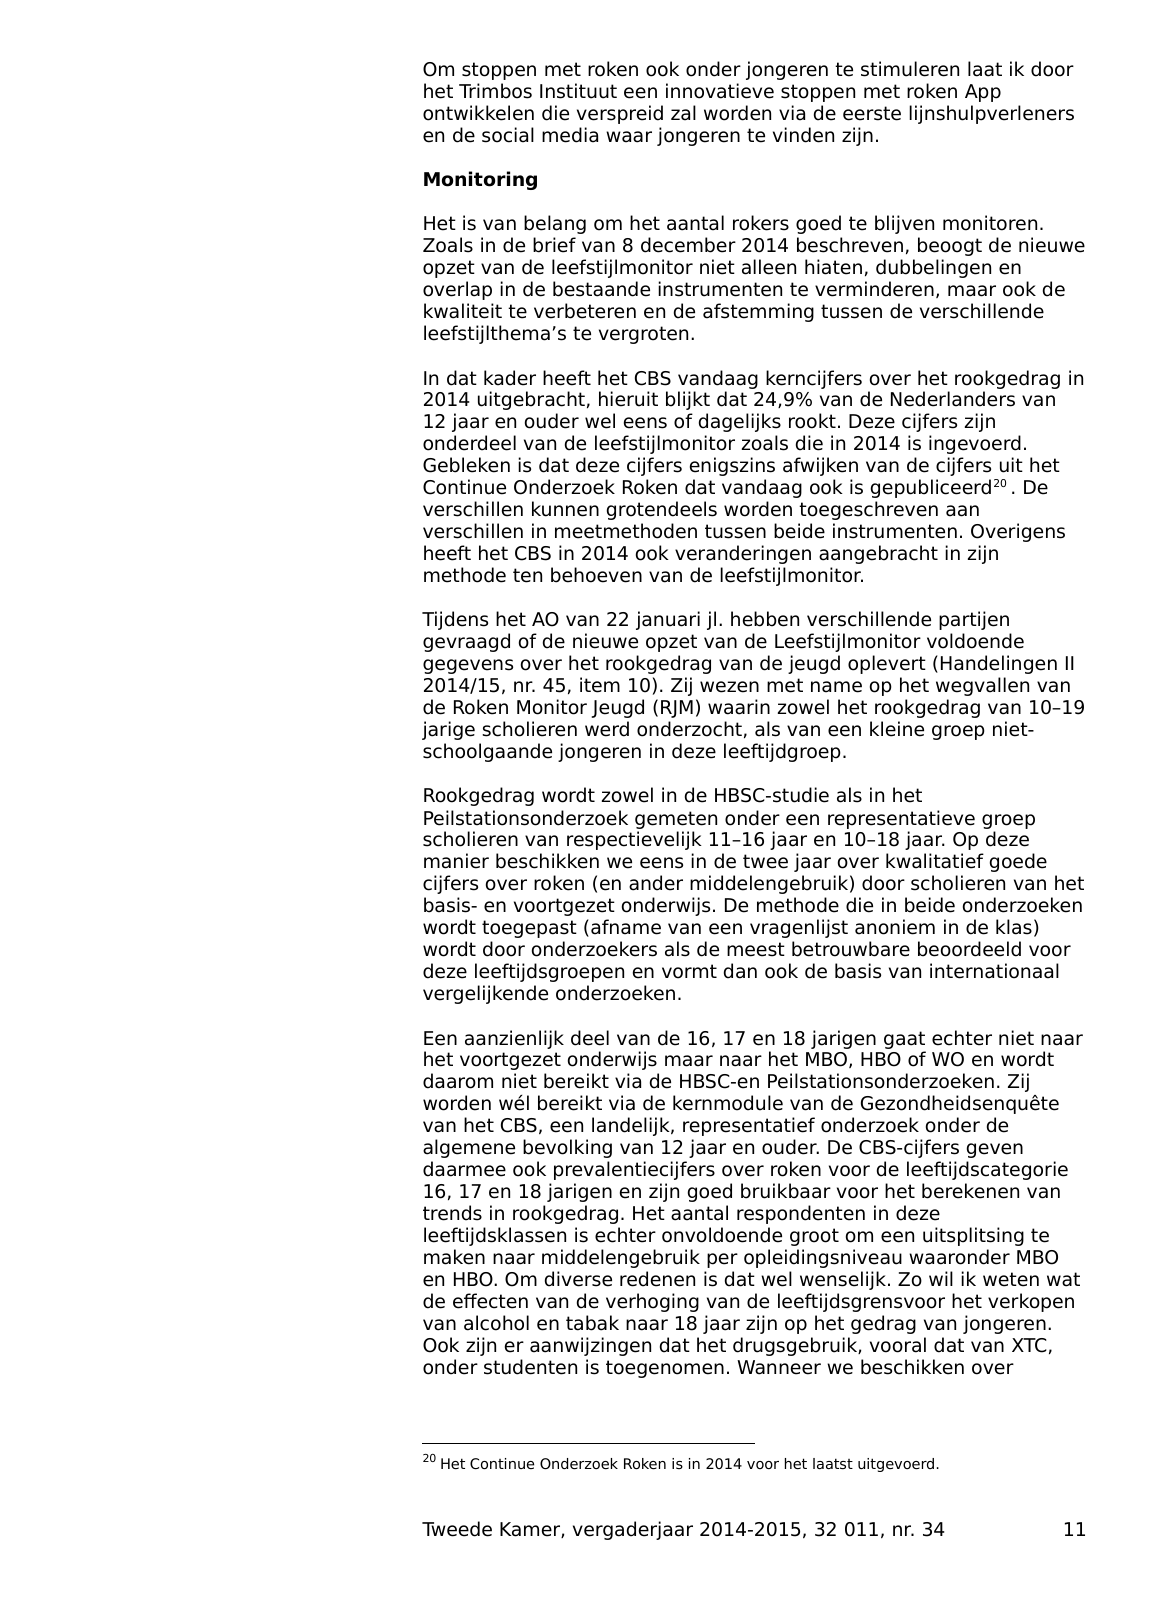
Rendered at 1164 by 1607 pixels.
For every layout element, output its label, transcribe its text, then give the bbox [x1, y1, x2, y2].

text Het Continue Onderzoek Roken is in 2014 voor het laatst uitgevoerd. [422, 1452, 1087, 1474]
text Een aanzienlijk deel van de 16, 17 en 18 jarigen gaat echter niet naar het voortgezet onderwijs maar naar het MBO, HBO of WO en wordt daarom niet bereikt via de HBSC-en Peilstationsonderzoeken. Zij worden wél bereikt via de kernmodule van de Gezondheidsenquête van het CBS, een landelijk, representatief onderzoek onder de algemene bevolking van 12 jaar en ouder. De CBS-cijfers geven daarmee ook prevalentiecijfers over roken voor de leeftijdscategorie 16, 17 en 18 jarigen en zijn goed bruikbaar voor het berekenen van trends in rookgedrag. Het aantal respondenten in deze leeftijdsklassen is echter onvoldoende groot om een uitsplitsing te maken naar middelengebruik per opleidingsniveau waaronder MBO en HBO. Om diverse redenen is dat wel wenselijk. Zo wil ik weten wat de effecten van de verhoging van de leeftijdsgrensvoor het verkopen van alcohol en tabak naar 18 jaar zijn op het gedrag van jongeren. Ook zijn er aanwijzingen dat het drugsgebruik, vooral dat van XTC, onder studenten is toegenomen. Wanneer we beschikken over [422, 1027, 1087, 1379]
text Om stoppen met roken ook onder jongeren te stimuleren laat ik door het Trimbos Instituut een innovatieve stoppen met roken App ontwikkelen die verspreid zal worden via de eerste lijnshulpverleners en de social media waar jongeren te vinden zijn. [422, 59, 1087, 147]
text Het is van belang om het aantal rokers goed te blijven monitoren. Zoals in de brief van 8 december 2014 beschreven, beoogt de nieuwe opzet van de leefstijlmonitor niet alleen hiaten, dubbelingen en overlap in de bestaande instrumenten te verminderen, maar ook de kwaliteit te verbeteren en de afstemming tussen de verschillende leefstijlthema’s te vergroten. [422, 213, 1087, 345]
text In dat kader heeft het CBS vandaag kerncijfers over het rookgedrag in 2014 uitgebracht, hieruit blijkt dat 24,9% van de Nederlanders van 12 jaar en ouder wel eens of dagelijks rookt. Deze cijfers zijn onderdeel van de leefstijlmonitor zoals die in 2014 is ingevoerd. Gebleken is dat deze cijfers enigszins afwijken van de cijfers uit het Continue Onderzoek Roken dat vandaag ook is gepubliceerd. De verschillen kunnen grotendeels worden toegeschreven aan verschillen in meetmethoden tussen beide instrumenten. Overigens heeft het CBS in 2014 ook veranderingen aangebracht in zijn methode ten behoeven van de leefstijlmonitor. [422, 367, 1087, 587]
text Rookgedrag wordt zowel in de HBSC-studie als in het Peilstationsonderzoek gemeten onder een representatieve groep scholieren van respectievelijk 11–16 jaar en 10–18 jaar. Op deze manier beschikken we eens in de twee jaar over kwalitatief goede cijfers over roken (en ander middelengebruik) door scholieren van het basis- en voortgezet onderwijs. De methode die in beide onderzoeken wordt toegepast (afname van een vragenlijst anoniem in de klas) wordt door onderzoekers als de meest betrouwbare beoordeeld voor deze leeftijdsgroepen en vormt dan ook de basis van internationaal vergelijkende onderzoeken. [422, 785, 1087, 1005]
subtitle Monitoring [422, 169, 1087, 191]
text Tijdens het AO van 22 januari jl. hebben verschillende partijen gevraagd of de nieuwe opzet van de Leefstijlmonitor voldoende gegevens over het rookgedrag van de jeugd oplevert (Handelingen II 2014/15, nr. 45, item 10). Zij wezen met name op het wegvallen van de Roken Monitor Jeugd (RJM) waarin zowel het rookgedrag van 10–19 jarige scholieren werd onderzocht, als van een kleine groep niet-schoolgaande jongeren in deze leeftijdgroep. [422, 609, 1087, 763]
